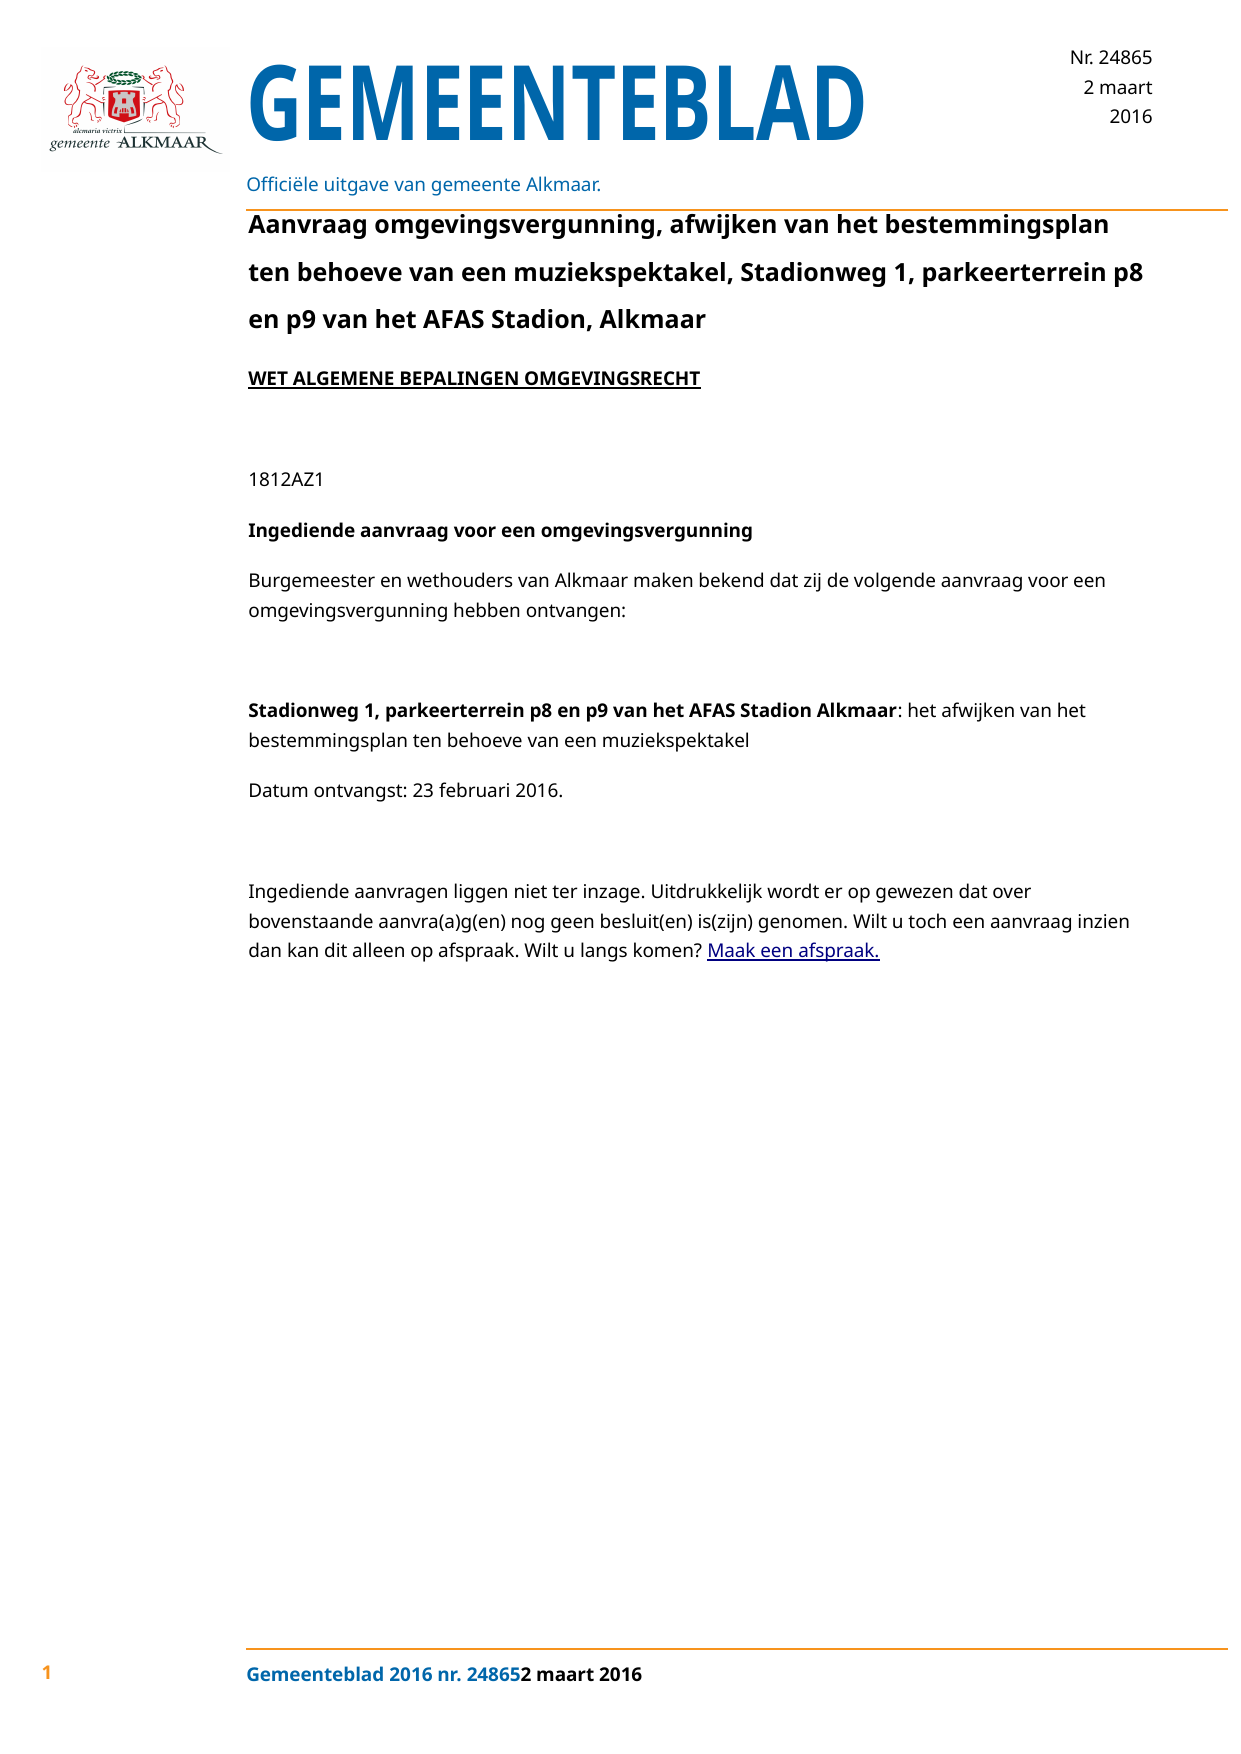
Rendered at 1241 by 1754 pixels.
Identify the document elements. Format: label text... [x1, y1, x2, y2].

picture [41, 47, 231, 172]
text Burgemeester en wethouders van Alkmaar maken bekend dat zij de volgende aanvraag voor een omgevingsvergunning hebben ontvangen: [248, 567, 1152, 622]
text Datum ontvangst: 23 februari 2016. [248, 778, 1152, 803]
text Stadionweg 1, parkeerterrein p8 en p9 van het AFAS Stadion Alkmaar: het afwijken van het bestemmingsplan ten behoeve van een muziekspektakel [248, 698, 1152, 753]
text 1812AZ1 [248, 466, 1152, 492]
text Ingediende aanvragen liggen niet ter inzage. Uitdrukkelijk wordt er op gewezen dat over bovenstaande aanvra(a)g(en) nog geen besluit(en) is(zijn) genomen. Wilt u toch een aanvraag inzien dan kan dit alleen op afspraak. Wilt u langs komen? Maak een afspraak. [248, 878, 1152, 963]
text Ingediende aanvraag voor een omgevingsvergunning [248, 517, 1152, 542]
text WET ALGEMENE BEPALINGEN OMGEVINGSRECHT [248, 366, 1152, 391]
text Aanvraag omgevingsvergunning, afwijken van het bestemmingsplan ten behoeve van een muziekspektakel, Stadionweg 1, parkeerterrein p8 en p9 van het AFAS Stadion, Alkmaar [248, 211, 1152, 336]
